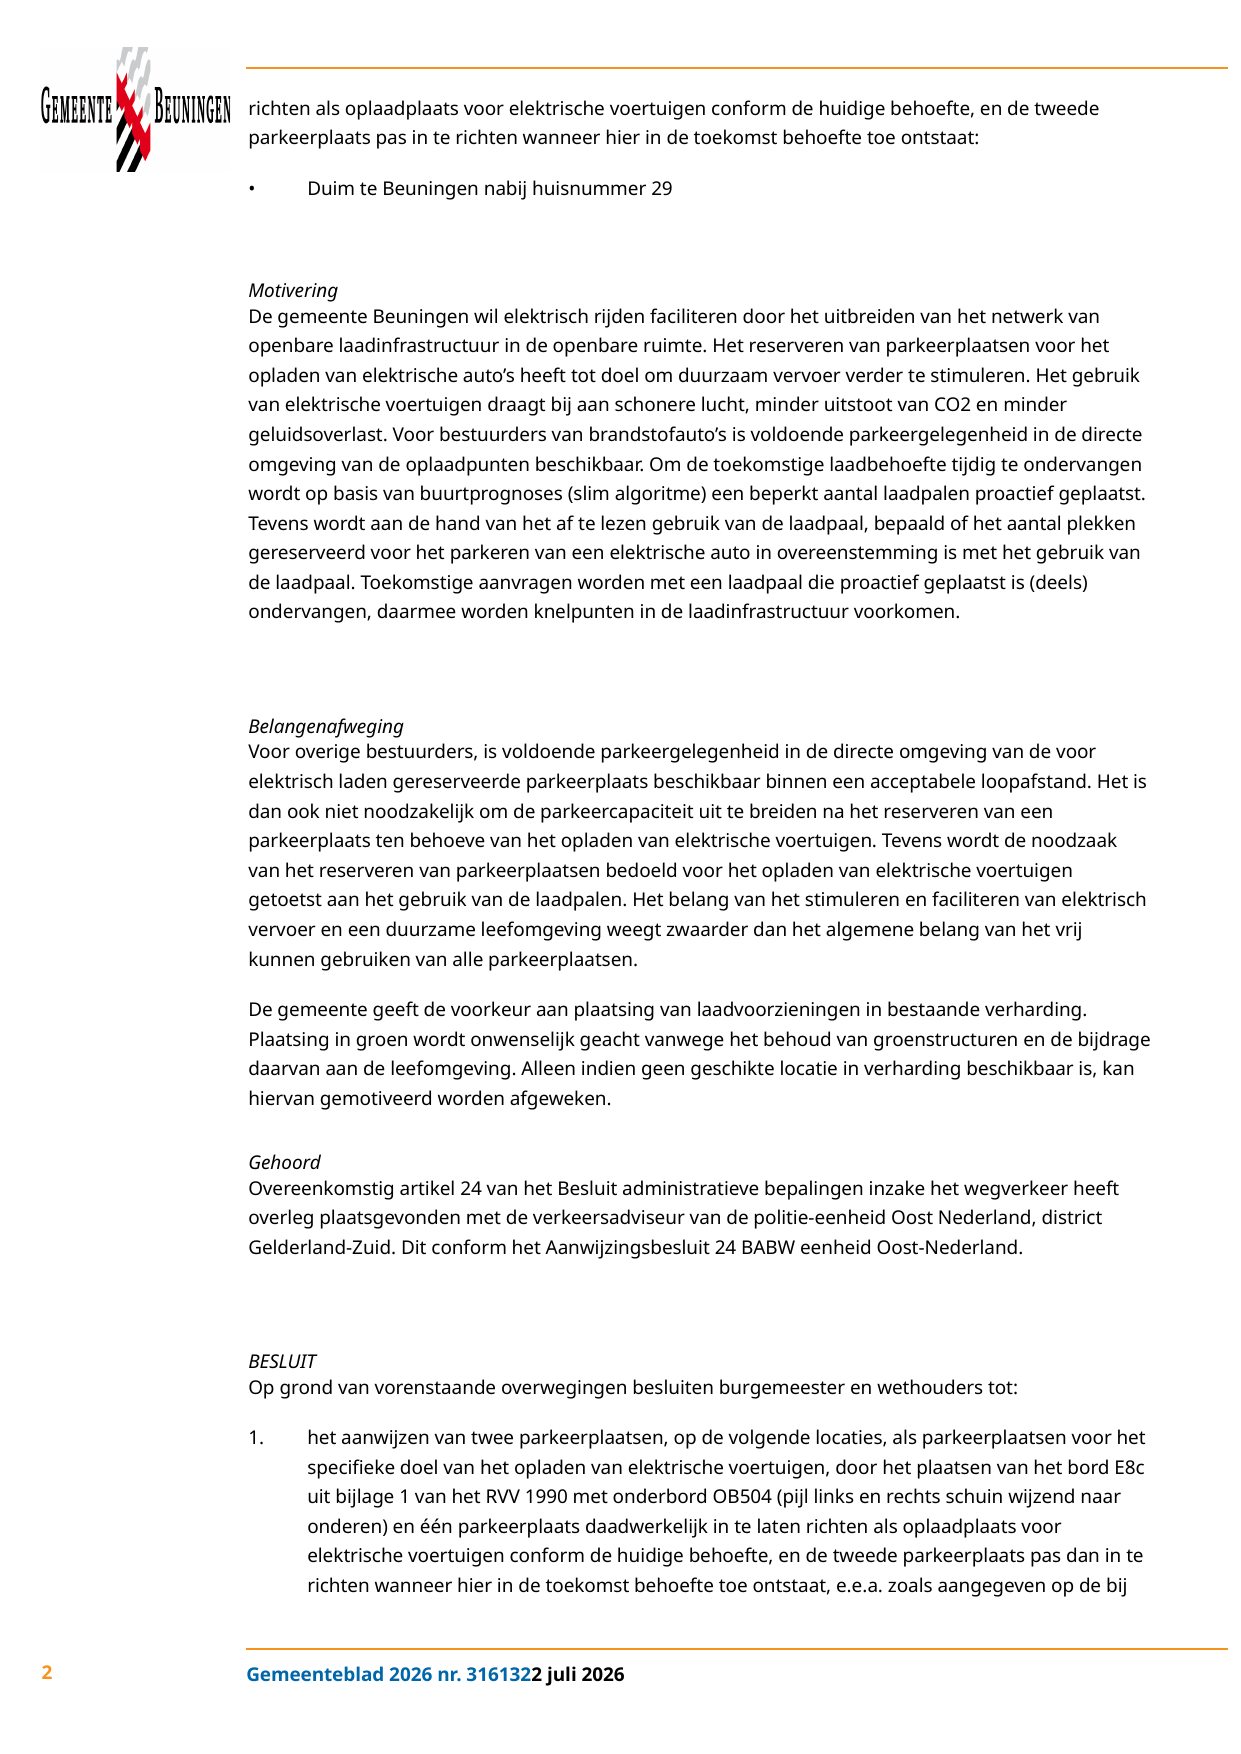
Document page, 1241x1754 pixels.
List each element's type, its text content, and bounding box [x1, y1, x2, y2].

text Overeenkomstig artikel 24 van het Besluit administratieve bepalingen inzake het wegverkeer heeft overleg plaatsgevonden met de verkeersadviseur van de politie-eenheid Oost Nederland, district Gelderland-Zuid. Dit conform het Aanwijzingsbesluit 24 BABW eenheid Oost-Nederland. [248, 1175, 1152, 1259]
text BESLUIT [248, 1348, 1152, 1374]
list het aanwijzen van twee parkeerplaatsen, op de volgende locaties, als parkeerplaatsen voor het specifieke doel van het opladen van elektrische voertuigen, door het plaatsen van het bord E8c uit bijlage 1 van het RVV 1990 met onderbord OB504 (pijl links en rechts schuin wijzend naar onderen) en één parkeerplaats daadwerkelijk in te laten richten als oplaadplaats voor elektrische voertuigen conform de huidige behoefte, en de tweede parkeerplaats pas dan in te richten wanneer hier in de toekomst behoefte toe ontstaat, e.e.a. zoals aangegeven op de bij [248, 1424, 1152, 1598]
text Gehoord [248, 1149, 1152, 1175]
text Voor overige bestuurders, is voldoende parkeergelegenheid in de directe omgeving van de voor elektrisch laden gereserveerde parkeerplaats beschikbaar binnen een acceptabele loopafstand. Het is dan ook niet noodzakelijk om de parkeercapaciteit uit te breiden na het reserveren van een parkeerplaats ten behoeve van het opladen van elektrische voertuigen. Tevens wordt de noodzaak van het reserveren van parkeerplaatsen bedoeld voor het opladen van elektrische voertuigen getoetst aan het gebruik van de laadpalen. Het belang van het stimuleren en faciliteren van elektrisch vervoer en een duurzame leefomgeving weegt zwaarder dan het algemene belang van het vrij kunnen gebruiken van alle parkeerplaatsen. [248, 739, 1152, 972]
text Motivering [248, 277, 1152, 303]
text richten als oplaadplaats voor elektrische voertuigen conform de huidige behoefte, en de tweede parkeerplaats pas in te richten wanneer hier in de toekomst behoefte toe ontstaat: [248, 95, 1152, 150]
text Op grond van vorenstaande overwegingen besluiten burgemeester en wethouders tot: [248, 1374, 1152, 1400]
text De gemeente Beuningen wil elektrisch rijden faciliteren door het uitbreiden van het netwerk van openbare laadinfrastructuur in de openbare ruimte. Het reserveren van parkeerplaatsen voor het opladen van elektrische auto’s heeft tot doel om duurzaam vervoer verder te stimuleren. Het gebruik van elektrische voertuigen draagt bij aan schonere lucht, minder uitstoot van CO2 en minder geluidsoverlast. Voor bestuurders van brandstofauto’s is voldoende parkeergelegenheid in de directe omgeving van de oplaadpunten beschikbaar. Om de toekomstige laadbehoefte tijdig te ondervangen wordt op basis van buurtprognoses (slim algoritme) een beperkt aantal laadpalen proactief geplaatst. Tevens wordt aan de hand van het af te lezen gebruik van de laadpaal, bepaald of het aantal plekken gereserveerd voor het parkeren van een elektrische auto in overeenstemming is met het gebruik van de laadpaal. Toekomstige aanvragen worden met een laadpaal die proactief geplaatst is (deels) ondervangen, daarmee worden knelpunten in de laadinfrastructuur voorkomen. [248, 303, 1152, 624]
picture [41, 47, 231, 172]
text De gemeente geeft de voorkeur aan plaatsing van laadvoorzieningen in bestaande verharding. Plaatsing in groen wordt onwenselijk geacht vanwege het behoud van groenstructuren en de bijdrage daarvan aan de leefomgeving. Alleen indien geen geschikte locatie in verharding beschikbaar is, kan hiervan gemotiveerd worden afgeweken. [248, 996, 1152, 1111]
list Duim te Beuningen nabij huisnummer 29 [248, 175, 1152, 201]
text Belangenafweging [248, 713, 1152, 739]
